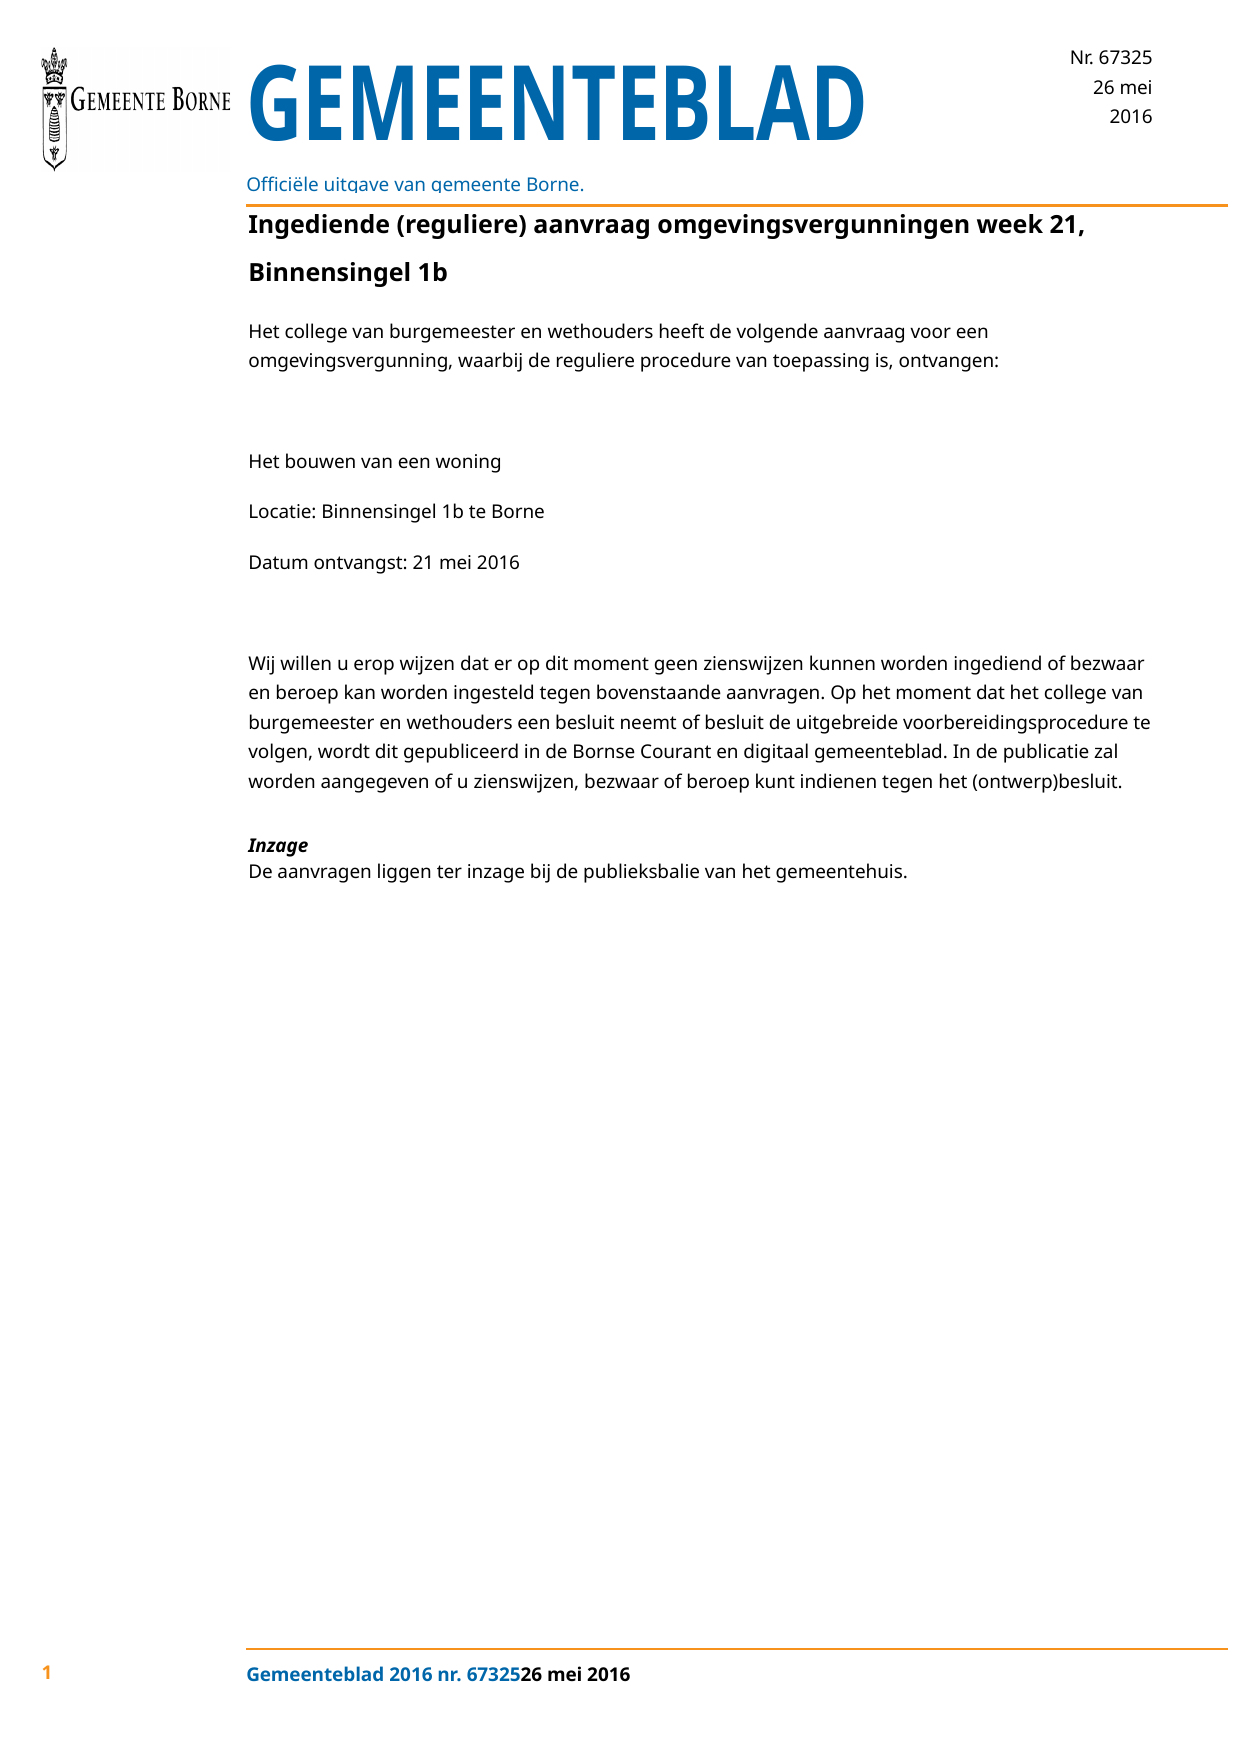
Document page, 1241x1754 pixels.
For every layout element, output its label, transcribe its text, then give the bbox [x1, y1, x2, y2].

text Het bouwen van een woning [248, 448, 1152, 474]
text Ingediende (reguliere) aanvraag omgevingsvergunningen week 21, Binnensingel 1b [248, 207, 1152, 288]
text Wij willen u erop wijzen dat er op dit moment geen zienswijzen kunnen worden ingediend of bezwaar en beroep kan worden ingesteld tegen bovenstaande aanvragen. Op het moment dat het college van burgemeester en wethouders een besluit neemt of besluit de uitgebreide voorbereidingsprocedure te volgen, wordt dit gepubliceerd in de Bornse Courant en digitaal gemeenteblad. In de publicatie zal worden aangegeven of u zienswijzen, bezwaar of beroep kunt indienen tegen het (ontwerp)besluit. [248, 650, 1152, 794]
text Datum ontvangst: 21 mei 2016 [248, 549, 1152, 575]
text Locatie: Binnensingel 1b te Borne [248, 499, 1152, 524]
picture [41, 47, 231, 172]
text Inzage [248, 832, 1152, 858]
text Het college van burgemeester en wethouders heeft de volgende aanvraag voor een omgevingsvergunning, waarbij de reguliere procedure van toepassing is, ontvangen: [248, 318, 1152, 373]
text De aanvragen liggen ter inzage bij de publieksbalie van het gemeentehuis. [248, 858, 1152, 884]
